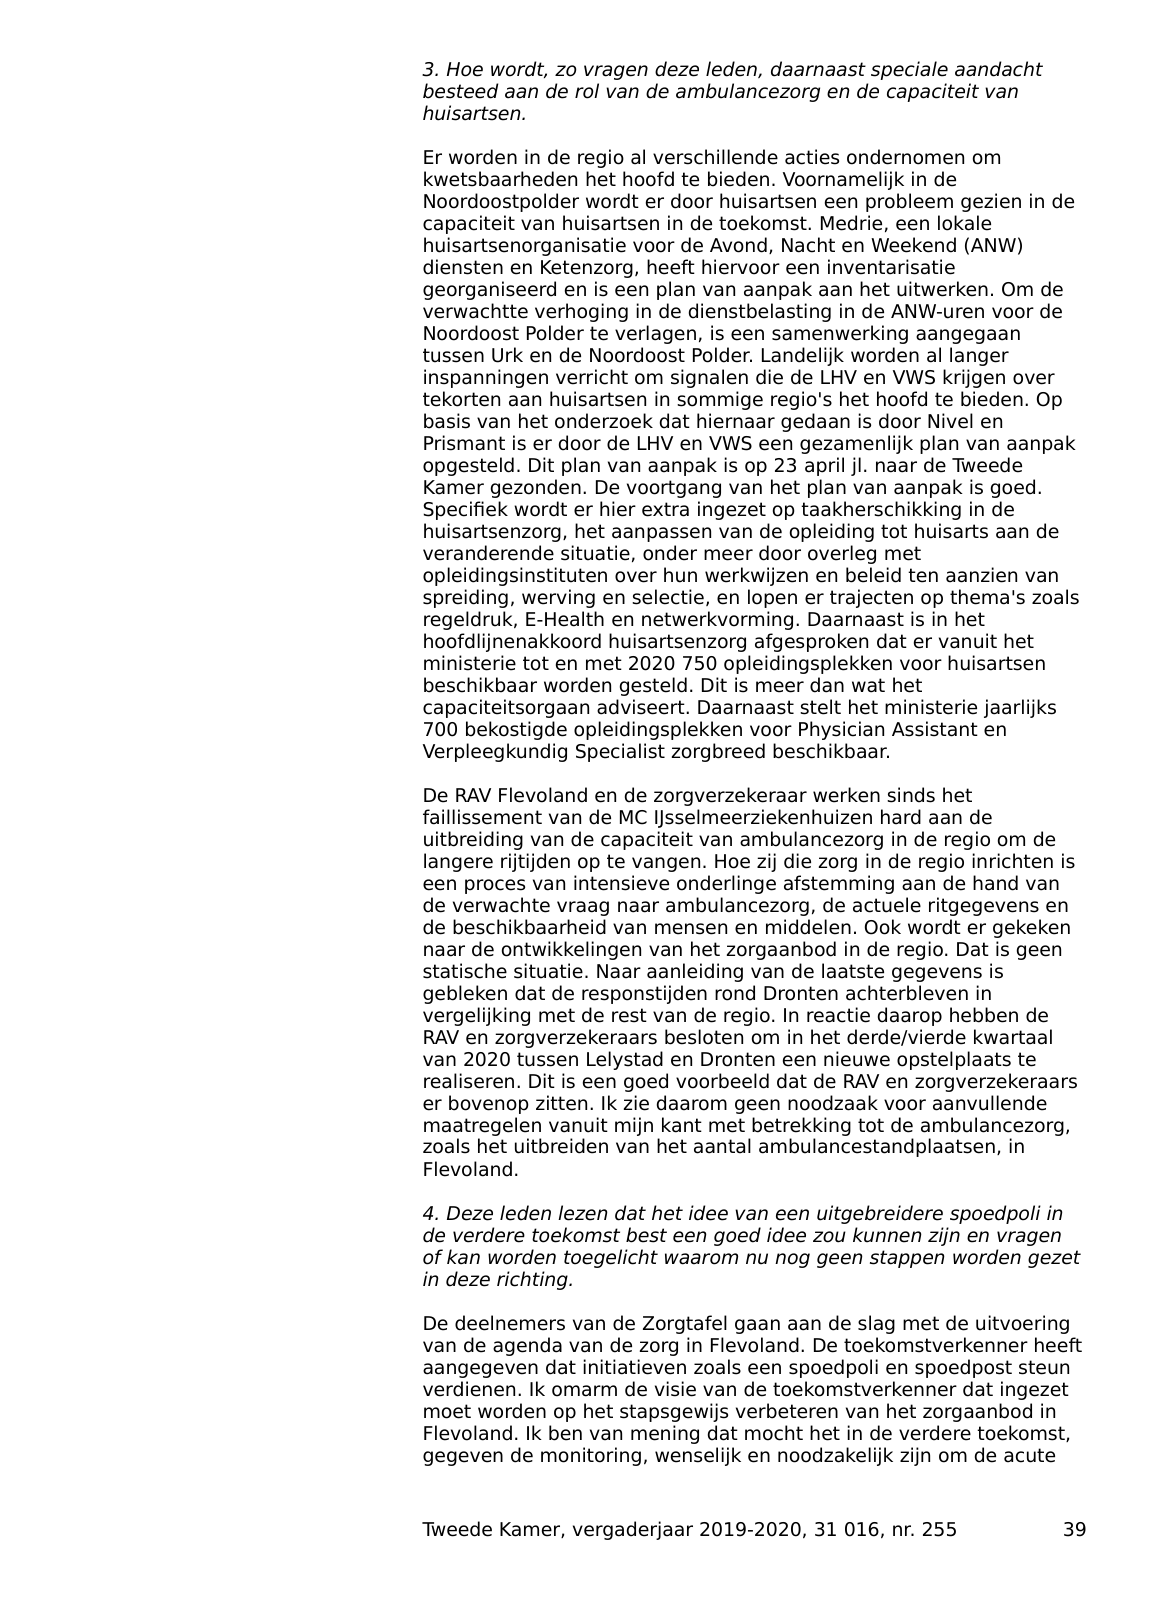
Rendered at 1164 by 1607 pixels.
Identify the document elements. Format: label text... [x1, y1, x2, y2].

subtitle 3. Hoe wordt, zo vragen deze leden, daarnaast speciale aandacht besteed aan de rol van de ambulancezorg en de capaciteit van huisartsen. [422, 59, 1087, 125]
subtitle 4. Deze leden lezen dat het idee van een uitgebreidere spoedpoli in de verdere toekomst best een goed idee zou kunnen zijn en vragen of kan worden toegelicht waarom nu nog geen stappen worden gezet in deze richting. [422, 1203, 1087, 1291]
text Er worden in de regio al verschillende acties ondernomen om kwetsbaarheden het hoofd te bieden. Voornamelijk in de Noordoostpolder wordt er door huisartsen een probleem gezien in de capaciteit van huisartsen in de toekomst. Medrie, een lokale huisartsenorganisatie voor de Avond, Nacht en Weekend (ANW) diensten en Ketenzorg, heeft hiervoor een inventarisatie georganiseerd en is een plan van aanpak aan het uitwerken. Om de verwachtte verhoging in de dienstbelasting in de ANW-uren voor de Noordoost Polder te verlagen, is een samenwerking aangegaan tussen Urk en de Noordoost Polder. Landelijk worden al langer inspanningen verricht om signalen die de LHV en VWS krijgen over tekorten aan huisartsen in sommige regio's het hoofd te bieden. Op basis van het onderzoek dat hiernaar gedaan is door Nivel en Prismant is er door de LHV en VWS een gezamenlijk plan van aanpak opgesteld. Dit plan van aanpak is op 23 april jl. naar de Tweede Kamer gezonden. De voortgang van het plan van aanpak is goed. Specifiek wordt er hier extra ingezet op taakherschikking in de huisartsenzorg, het aanpassen van de opleiding tot huisarts aan de veranderende situatie, onder meer door overleg met opleidingsinstituten over hun werkwijzen en beleid ten aanzien van spreiding, werving en selectie, en lopen er trajecten op thema's zoals regeldruk, E-Health en netwerkvorming. Daarnaast is in het hoofdlijnenakkoord huisartsenzorg afgesproken dat er vanuit het ministerie tot en met 2020 750 opleidingsplekken voor huisartsen beschikbaar worden gesteld. Dit is meer dan wat het capaciteitsorgaan adviseert. Daarnaast stelt het ministerie jaarlijks 700 bekostigde opleidingsplekken voor Physician Assistant en Verpleegkundig Specialist zorgbreed beschikbaar. [422, 147, 1087, 763]
text De RAV Flevoland en de zorgverzekeraar werken sinds het faillissement van de MC IJsselmeerziekenhuizen hard aan de uitbreiding van de capaciteit van ambulancezorg in de regio om de langere rijtijden op te vangen. Hoe zij die zorg in de regio inrichten is een proces van intensieve onderlinge afstemming aan de hand van de verwachte vraag naar ambulancezorg, de actuele ritgegevens en de beschikbaarheid van mensen en middelen. Ook wordt er gekeken naar de ontwikkelingen van het zorgaanbod in de regio. Dat is geen statische situatie. Naar aanleiding van de laatste gegevens is gebleken dat de responstijden rond Dronten achterbleven in vergelijking met de rest van de regio. In reactie daarop hebben de RAV en zorgverzekeraars besloten om in het derde/vierde kwartaal van 2020 tussen Lelystad en Dronten een nieuwe opstelplaats te realiseren. Dit is een goed voorbeeld dat de RAV en zorgverzekeraars er bovenop zitten. Ik zie daarom geen noodzaak voor aanvullende maatregelen vanuit mijn kant met betrekking tot de ambulancezorg, zoals het uitbreiden van het aantal ambulancestandplaatsen, in Flevoland. [422, 785, 1087, 1180]
text De deelnemers van de Zorgtafel gaan aan de slag met de uitvoering van de agenda van de zorg in Flevoland. De toekomstverkenner heeft aangegeven dat initiatieven zoals een spoedpoli en spoedpost steun verdienen. Ik omarm de visie van de toekomstverkenner dat ingezet moet worden op het stapsgewijs verbeteren van het zorgaanbod in Flevoland. Ik ben van mening dat mocht het in de verdere toekomst, gegeven de monitoring, wenselijk en noodzakelijk zijn om de acute [422, 1313, 1087, 1467]
